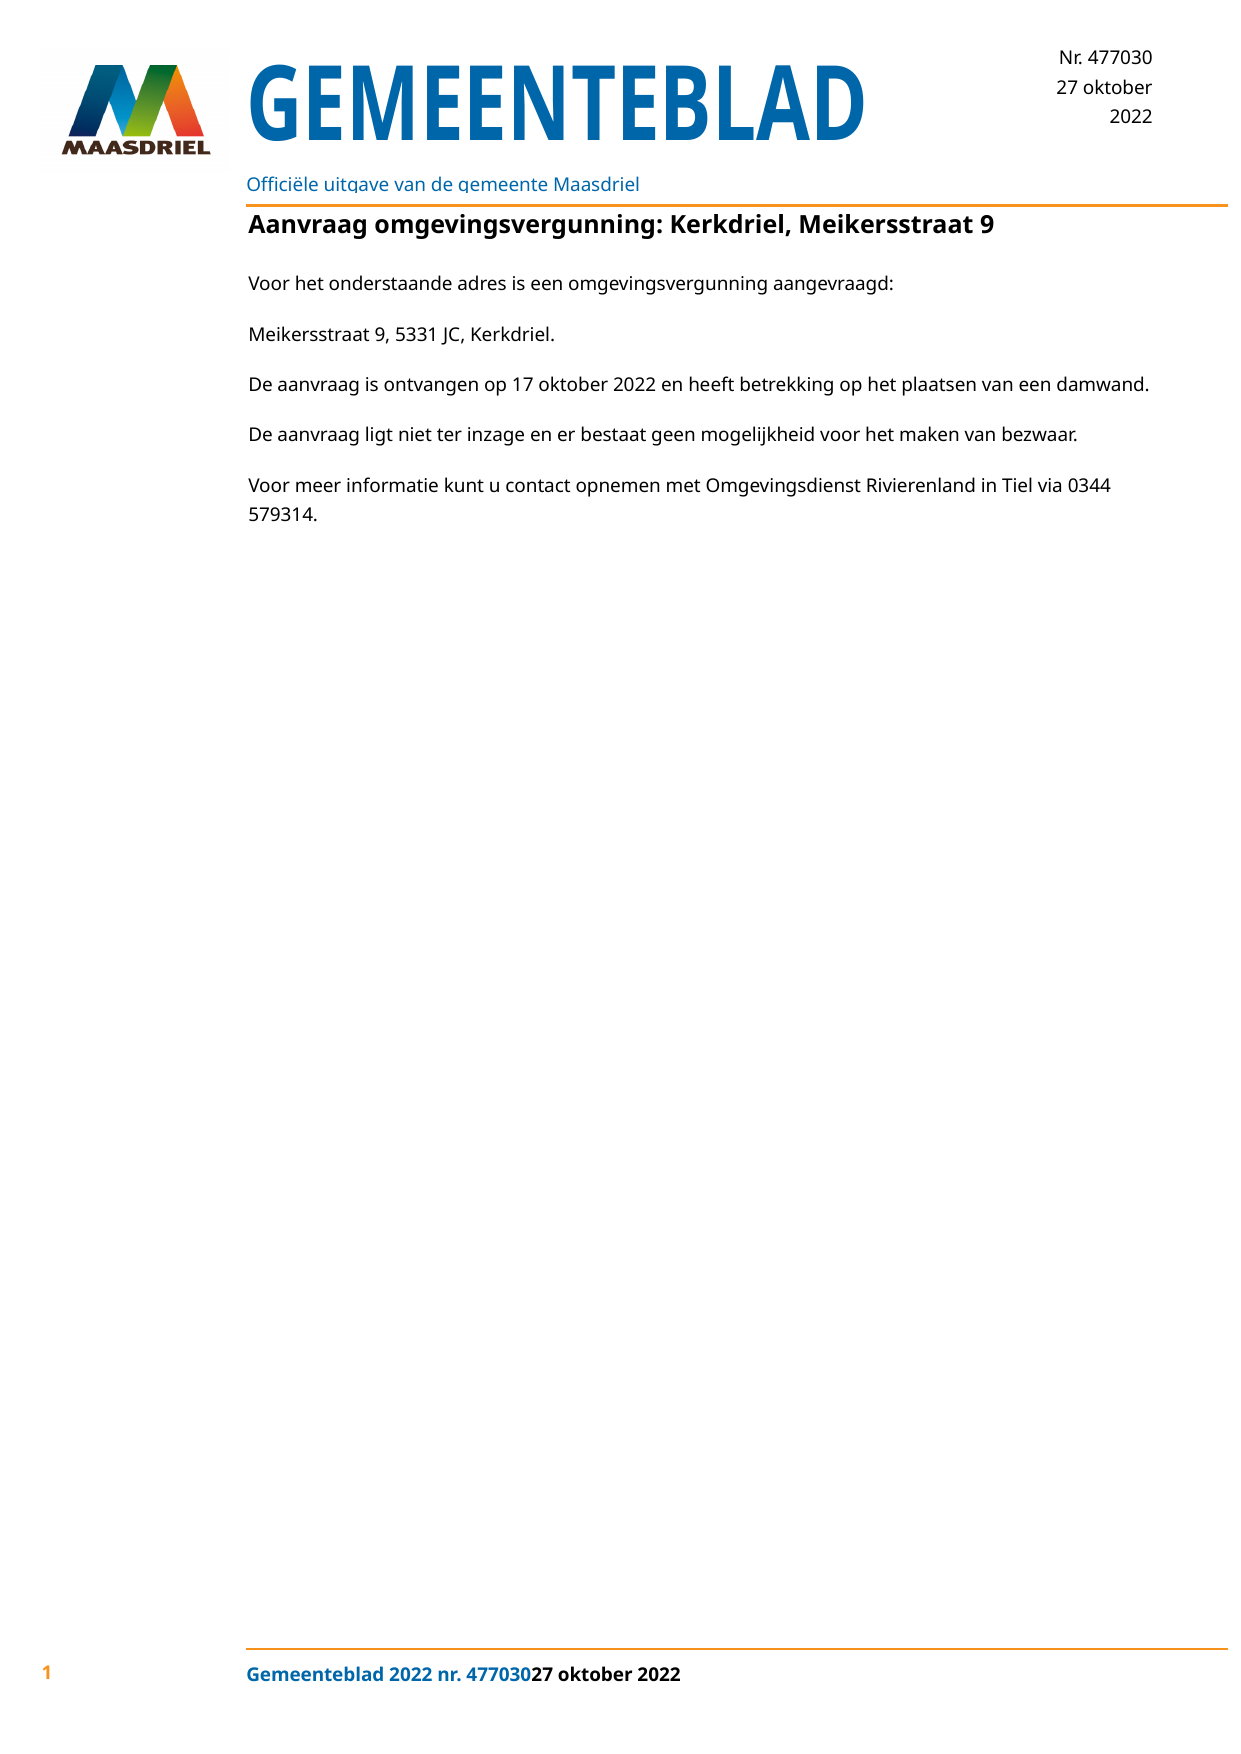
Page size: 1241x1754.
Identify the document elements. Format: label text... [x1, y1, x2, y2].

text Meikersstraat 9, 5331 JC, Kerkdriel. [248, 321, 1152, 346]
text Voor meer informatie kunt u contact opnemen met Omgevingsdienst Rivierenland in Tiel via 0344 579314. [248, 472, 1152, 527]
text Aanvraag omgevingsvergunning: Kerkdriel, Meikersstraat 9 [248, 207, 1152, 241]
text De aanvraag ligt niet ter inzage en er bestaat geen mogelijkheid voor het maken van bezwaar. [248, 422, 1152, 447]
text De aanvraag is ontvangen op 17 oktober 2022 en heeft betrekking op het plaatsen van een damwand. [248, 371, 1152, 397]
text Voor het onderstaande adres is een omgevingsvergunning aangevraagd: [248, 270, 1152, 296]
picture [41, 47, 231, 172]
